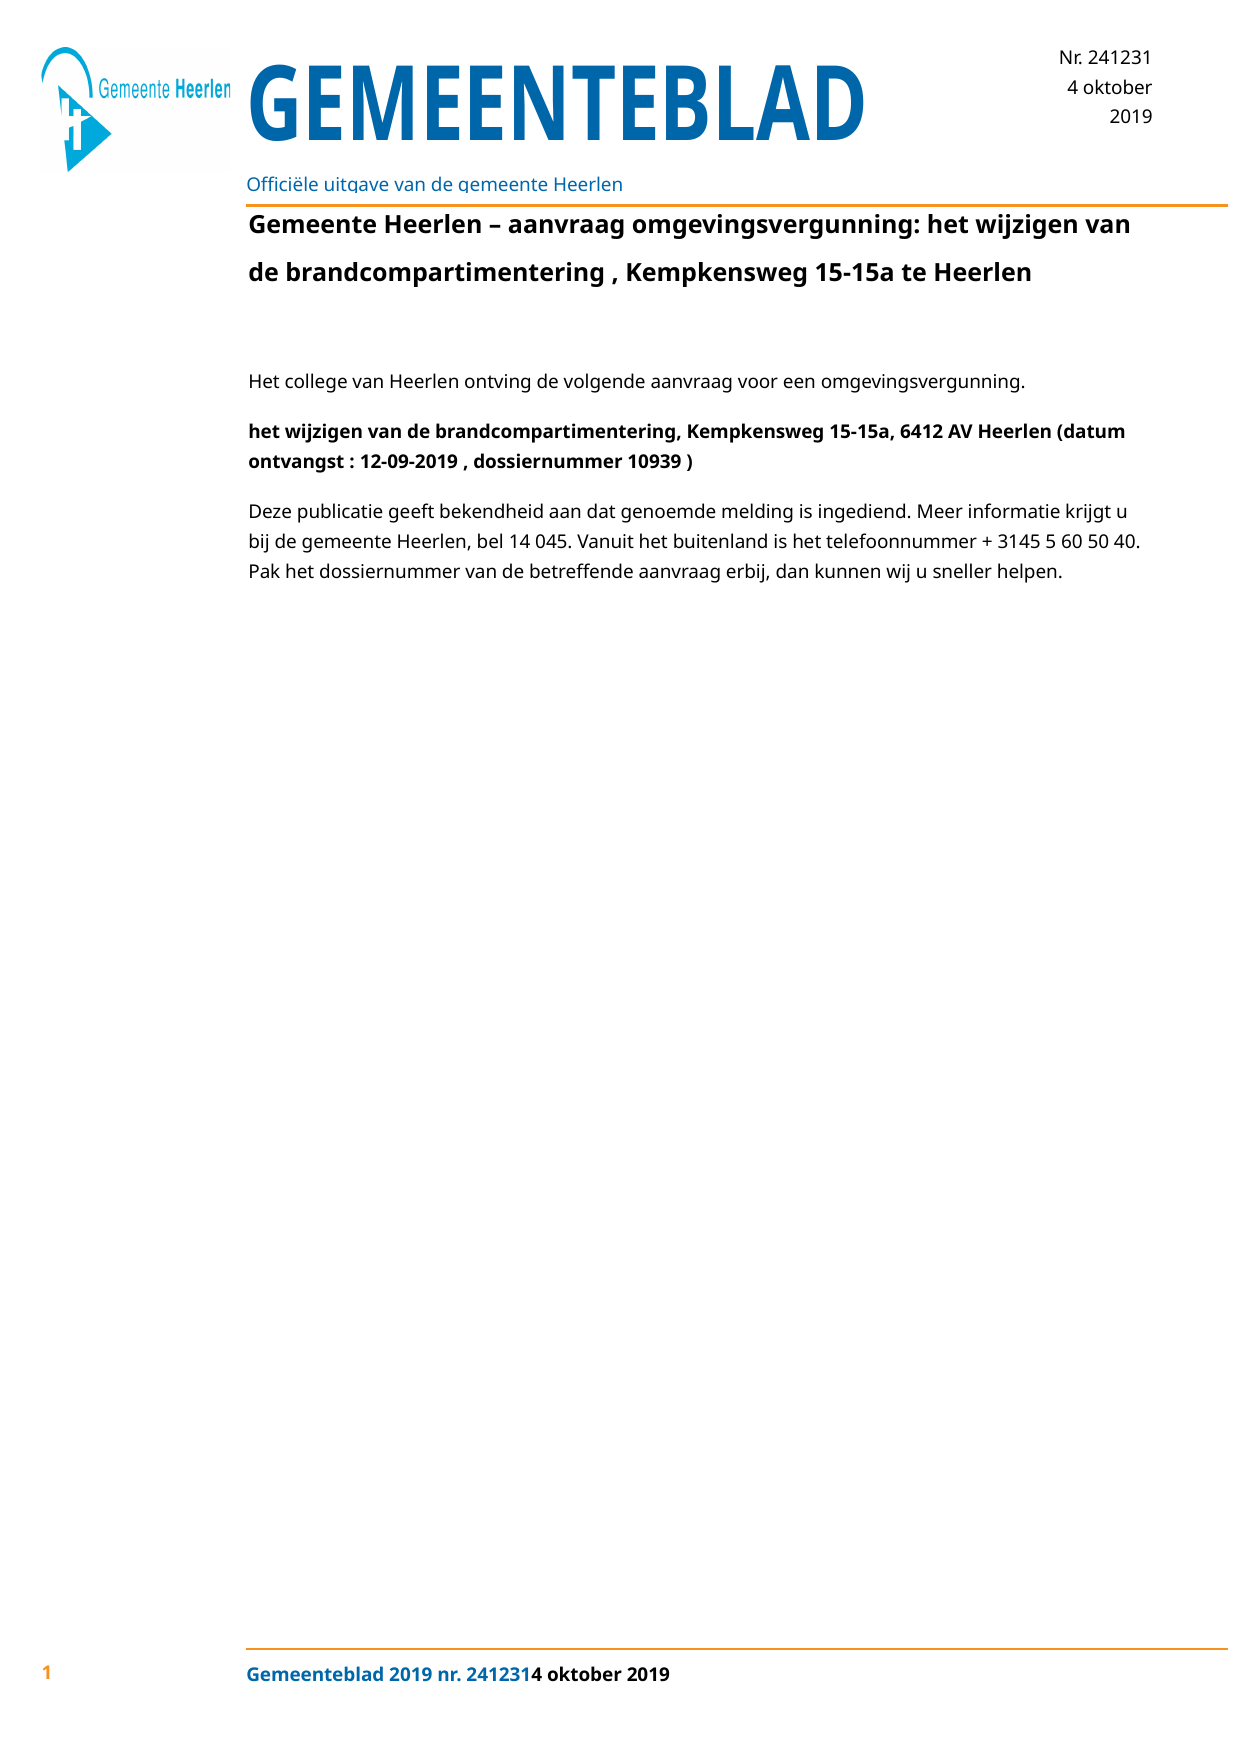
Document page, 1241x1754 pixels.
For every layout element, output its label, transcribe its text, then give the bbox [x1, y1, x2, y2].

text Deze publicatie geeft bekendheid aan dat genoemde melding is ingediend. Meer informatie krijgt u bij de gemeente Heerlen, bel 14 045. Vanuit het buitenland is het telefoonnummer + 3145 5 60 50 40. Pak het dossiernummer van de betreffende aanvraag erbij, dan kunnen wij u sneller helpen. [248, 499, 1152, 584]
picture [41, 47, 231, 172]
text Het college van Heerlen ontving de volgende aanvraag voor een omgevingsvergunning. [248, 368, 1152, 394]
text het wijzigen van de brandcompartimentering, Kempkensweg 15-15a, 6412 AV Heerlen (datum ontvangst : 12-09-2019 , dossiernummer 10939 ) [248, 419, 1152, 474]
picture [41, 47, 59, 70]
text Gemeente Heerlen – aanvraag omgevingsvergunning: het wijzigen van de brandcompartimentering , Kempkensweg 15-15a te Heerlen [248, 207, 1152, 288]
